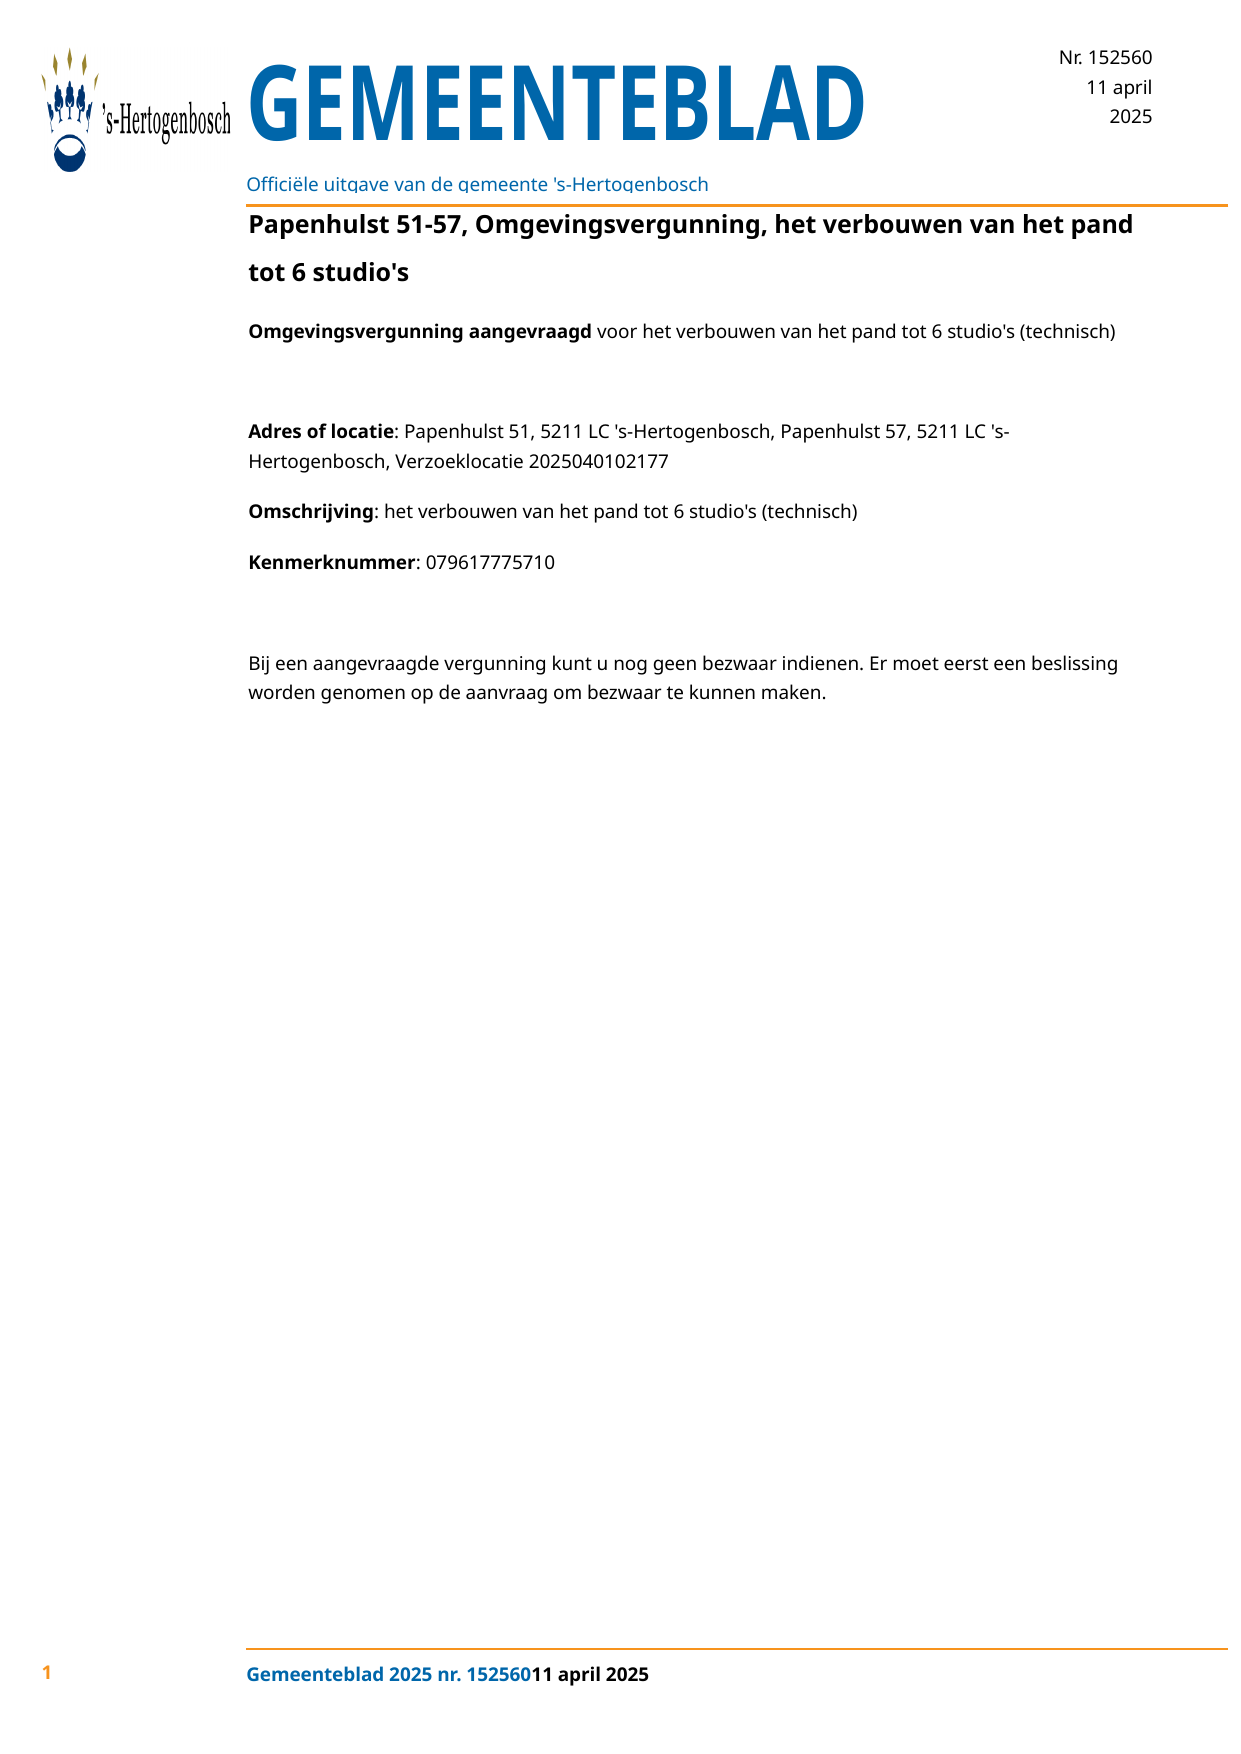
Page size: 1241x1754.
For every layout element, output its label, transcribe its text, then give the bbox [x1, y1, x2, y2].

text Omschrijving: het verbouwen van het pand tot 6 studio's (technisch) [248, 499, 1152, 524]
text Bij een aangevraagde vergunning kunt u nog geen bezwaar indienen. Er moet eerst een beslissing worden genomen op de aanvraag om bezwaar te kunnen maken. [248, 650, 1152, 705]
picture [41, 47, 231, 172]
text Kenmerknummer: 079617775710 [248, 549, 1152, 575]
text Omgevingsvergunning aangevraagd voor het verbouwen van het pand tot 6 studio's (technisch) [248, 318, 1152, 344]
text Papenhulst 51-57, Omgevingsvergunning, het verbouwen van het pand tot 6 studio's [248, 207, 1152, 288]
text Adres of locatie: Papenhulst 51, 5211 LC 's-Hertogenbosch, Papenhulst 57, 5211 LC 's-Hertogenbosch, Verzoeklocatie 2025040102177 [248, 419, 1152, 474]
